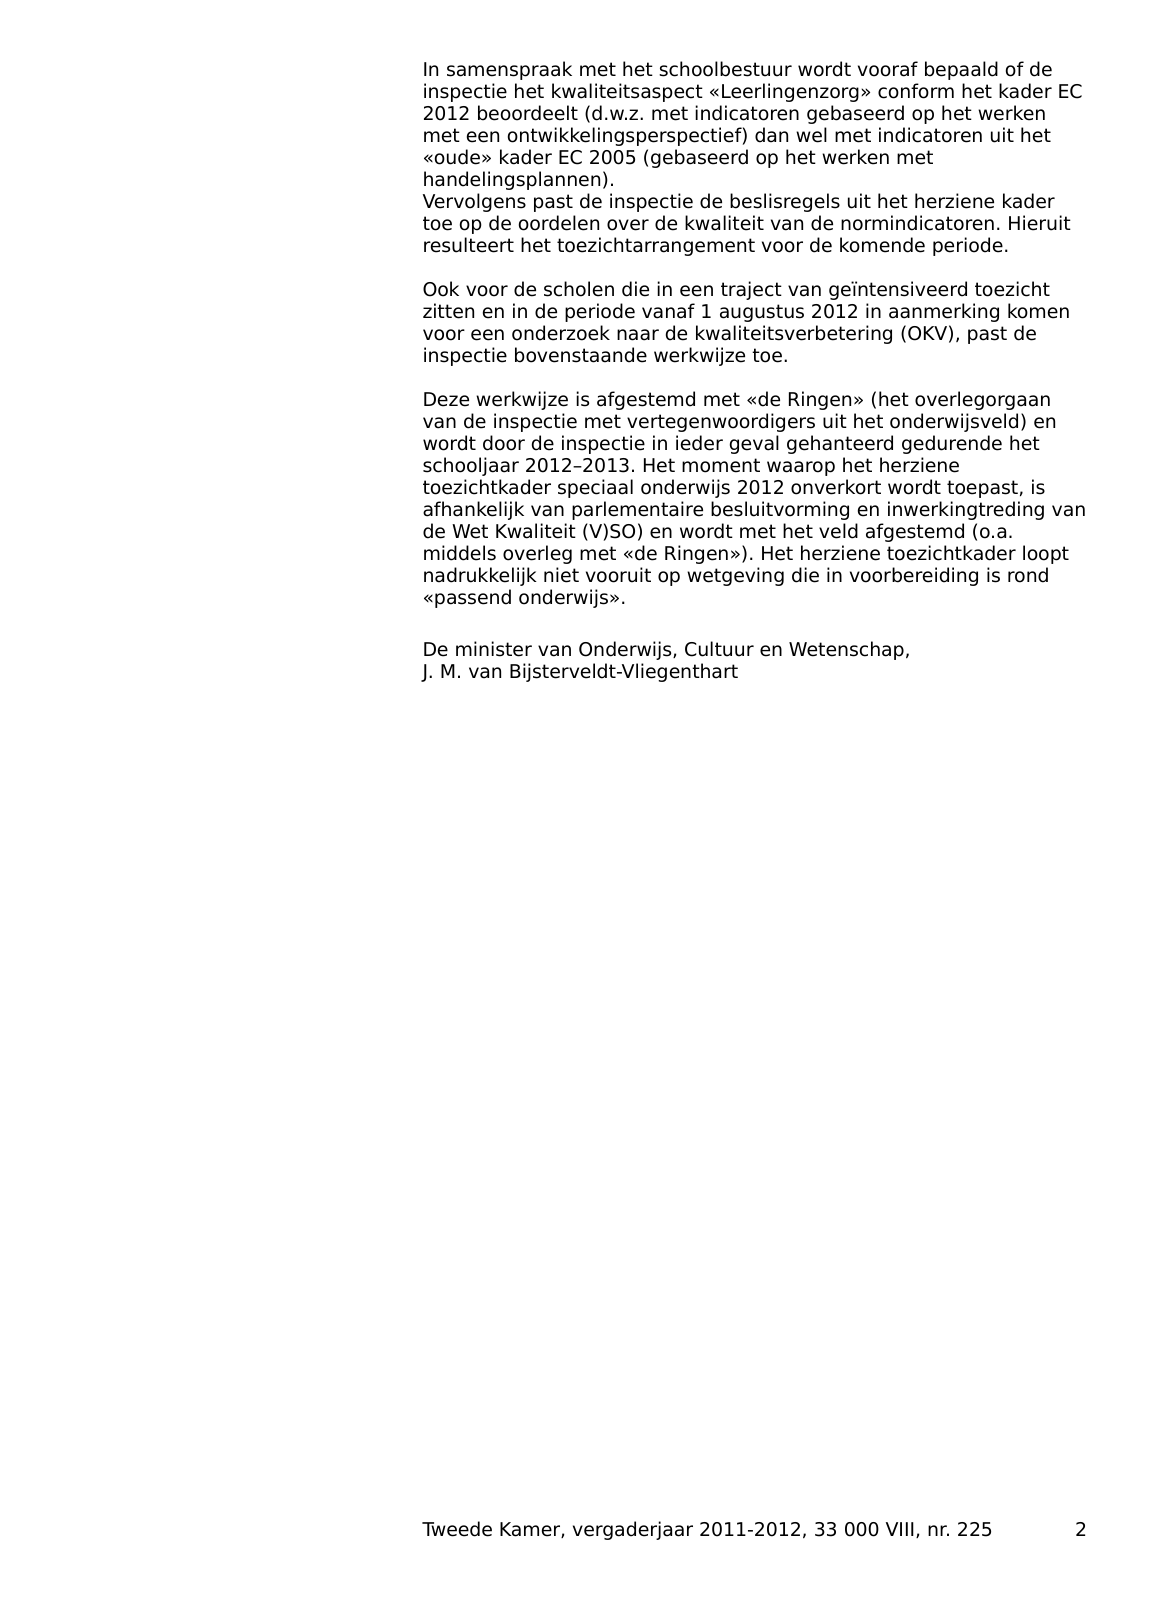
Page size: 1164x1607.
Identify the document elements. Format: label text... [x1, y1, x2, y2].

text Vervolgens past de inspectie de beslisregels uit het herziene kader toe op de oordelen over de kwaliteit van de normindicatoren. Hieruit resulteert het toezichtarrangement voor de komende periode. [422, 191, 1087, 257]
text Ook voor de scholen die in een traject van geïntensiveerd toezicht zitten en in de periode vanaf 1 augustus 2012 in aanmerking komen voor een onderzoek naar de kwaliteitsverbetering (OKV), past de inspectie bovenstaande werkwijze toe. [422, 279, 1087, 367]
text Deze werkwijze is afgestemd met «de Ringen» (het overlegorgaan van de inspectie met vertegenwoordigers uit het onderwijsveld) en wordt door de inspectie in ieder geval gehanteerd gedurende het schooljaar 2012–2013. Het moment waarop het herziene toezichtkader speciaal onderwijs 2012 onverkort wordt toepast, is afhankelijk van parlementaire besluitvorming en inwerkingtreding van de Wet Kwaliteit (V)SO) en wordt met het veld afgestemd (o.a. middels overleg met «de Ringen»). Het herziene toezichtkader loopt nadrukkelijk niet vooruit op wetgeving die in voorbereiding is rond «passend onderwijs». [422, 389, 1087, 609]
text In samenspraak met het schoolbestuur wordt vooraf bepaald of de inspectie het kwaliteitsaspect «Leerlingenzorg» conform het kader EC 2012 beoordeelt (d.w.z. met indicatoren gebaseerd op het werken met een ontwikkelingsperspectief) dan wel met indicatoren uit het «oude» kader EC 2005 (gebaseerd op het werken met handelingsplannen). [422, 59, 1087, 191]
text De minister van Onderwijs, Cultuur en Wetenschap, J. M. van Bijsterveldt-Vliegenthart [422, 639, 1087, 683]
